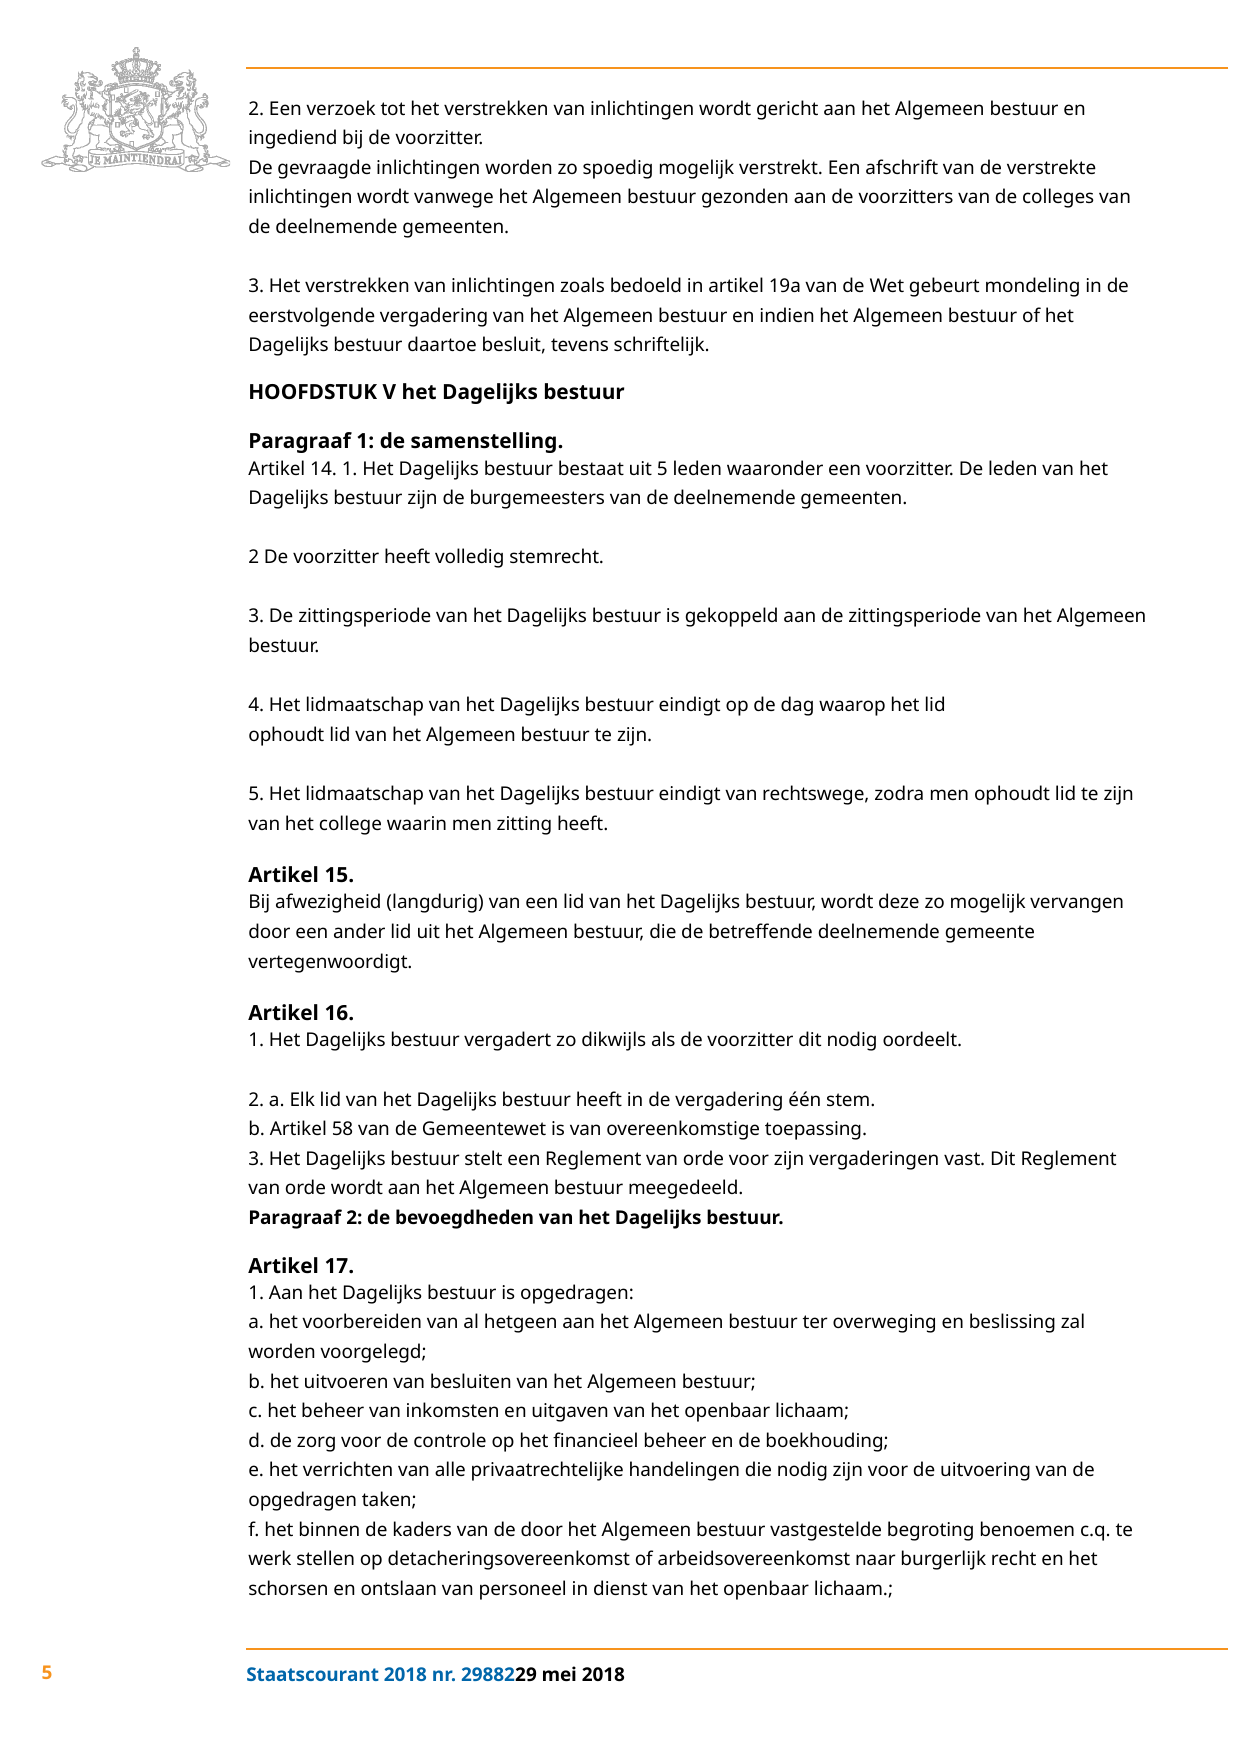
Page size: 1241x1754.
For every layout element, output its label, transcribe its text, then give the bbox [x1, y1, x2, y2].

text b. het uitvoeren van besluiten van het Algemeen bestuur; [248, 1368, 1152, 1394]
text 1. Aan het Dagelijks bestuur is opgedragen: [248, 1279, 1152, 1305]
text 2 De voorzitter heeft volledig stemrecht. [248, 543, 1152, 569]
text Paragraaf 1: de samenstelling. [248, 426, 1152, 455]
text ophoudt lid van het Algemeen bestuur te zijn. [248, 721, 1152, 747]
text 3. De zittingsperiode van het Dagelijks bestuur is gekoppeld aan de zittingsperiode van het Algemeen bestuur. [248, 603, 1152, 658]
text d. de zorg voor de controle op het financieel beheer en de boekhouding; [248, 1427, 1152, 1453]
text HOOFDSTUK V het Dagelijks bestuur [248, 377, 1152, 406]
text f. het binnen de kaders van de door het Algemeen bestuur vastgestelde begroting benoemen c.q. te werk stellen op detacheringsovereenkomst of arbeidsovereenkomst naar burgerlijk recht en het schorsen en ontslaan van personeel in dienst van het openbaar lichaam.; [248, 1516, 1152, 1601]
text Artikel 17. [248, 1251, 1152, 1279]
text 2. a. Elk lid van het Dagelijks bestuur heeft in de vergadering één stem. [248, 1086, 1152, 1112]
text 3. Het Dagelijks bestuur stelt een Reglement van orde voor zijn vergaderingen vast. Dit Reglement van orde wordt aan het Algemeen bestuur meegedeeld. [248, 1145, 1152, 1200]
text 3. Het verstrekken van inlichtingen zoals bedoeld in artikel 19a van de Wet gebeurt mondeling in de eerstvolgende vergadering van het Algemeen bestuur en indien het Algemeen bestuur of het Dagelijks bestuur daartoe besluit, tevens schriftelijk. [248, 272, 1152, 357]
text c. het beheer van inkomsten en uitgaven van het openbaar lichaam; [248, 1397, 1152, 1423]
picture [41, 47, 231, 172]
text 1. Het Dagelijks bestuur vergadert zo dikwijls als de voorzitter dit nodig oordeelt. [248, 1027, 1152, 1052]
text e. het verrichten van alle privaatrechtelijke handelingen die nodig zijn voor de uitvoering van de opgedragen taken; [248, 1457, 1152, 1512]
text Paragraaf 2: de bevoegdheden van het Dagelijks bestuur. [248, 1204, 1152, 1230]
text Artikel 16. [248, 998, 1152, 1027]
text Artikel 15. [248, 860, 1152, 889]
text b. Artikel 58 van de Gemeentewet is van overeenkomstige toepassing. [248, 1115, 1152, 1141]
text 2. Een verzoek tot het verstrekken van inlichtingen wordt gericht aan het Algemeen bestuur en ingediend bij de voorzitter. [248, 95, 1152, 150]
text 5. Het lidmaatschap van het Dagelijks bestuur eindigt van rechtswege, zodra men ophoudt lid te zijn van het college waarin men zitting heeft. [248, 780, 1152, 836]
text Bij afwezigheid (langdurig) van een lid van het Dagelijks bestuur, wordt deze zo mogelijk vervangen door een ander lid uit het Algemeen bestuur, die de betreffende deelnemende gemeente vertegenwoordigt. [248, 889, 1152, 973]
text a. het voorbereiden van al hetgeen aan het Algemeen bestuur ter overweging en beslissing zal worden voorgelegd; [248, 1309, 1152, 1364]
text Artikel 14. 1. Het Dagelijks bestuur bestaat uit 5 leden waaronder een voorzitter. De leden van het Dagelijks bestuur zijn de burgemeesters van de deelnemende gemeenten. [248, 455, 1152, 510]
text De gevraagde inlichtingen worden zo spoedig mogelijk verstrekt. Een afschrift van de verstrekte inlichtingen wordt vanwege het Algemeen bestuur gezonden aan de voorzitters van de colleges van de deelnemende gemeenten. [248, 154, 1152, 239]
text 4. Het lidmaatschap van het Dagelijks bestuur eindigt op de dag waarop het lid [248, 691, 1152, 717]
